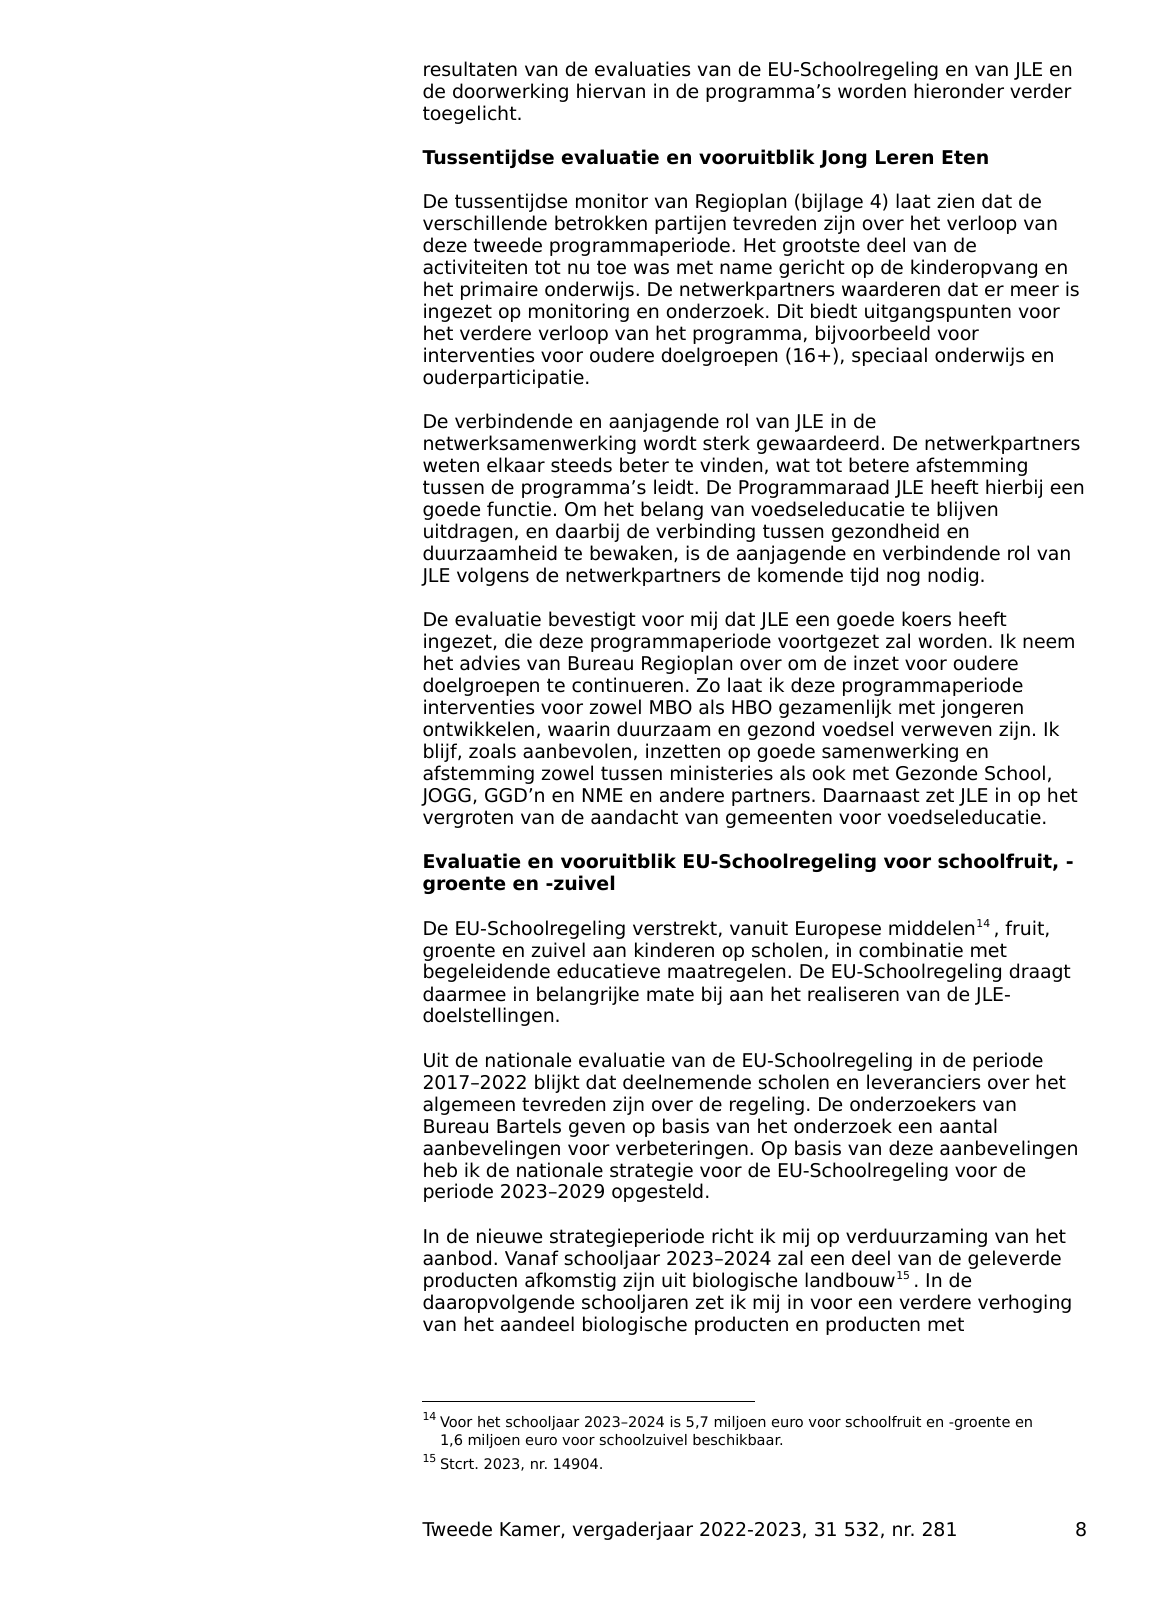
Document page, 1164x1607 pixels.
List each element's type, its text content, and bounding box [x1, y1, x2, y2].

subtitle Evaluatie en vooruitblik EU-Schoolregeling voor schoolfruit, -groente en -zuivel [422, 851, 1087, 895]
text De tussentijdse monitor van Regioplan (bijlage 4) laat zien dat de verschillende betrokken partijen tevreden zijn over het verloop van deze tweede programmaperiode. Het grootste deel van de activiteiten tot nu toe was met name gericht op de kinderopvang en het primaire onderwijs. De netwerkpartners waarderen dat er meer is ingezet op monitoring en onderzoek. Dit biedt uitgangspunten voor het verdere verloop van het programma, bijvoorbeeld voor interventies voor oudere doelgroepen (16+), speciaal onderwijs en ouderparticipatie. [422, 191, 1087, 389]
text resultaten van de evaluaties van de EU-Schoolregeling en van JLE en de doorwerking hiervan in de programma’s worden hieronder verder toegelicht. [422, 59, 1087, 125]
text Uit de nationale evaluatie van de EU-Schoolregeling in de periode 2017–2022 blijkt dat deelnemende scholen en leveranciers over het algemeen tevreden zijn over de regeling. De onderzoekers van Bureau Bartels geven op basis van het onderzoek een aantal aanbevelingen voor verbeteringen. Op basis van deze aanbevelingen heb ik de nationale strategie voor de EU-Schoolregeling voor de periode 2023–2029 opgesteld. [422, 1049, 1087, 1203]
text De evaluatie bevestigt voor mij dat JLE een goede koers heeft ingezet, die deze programmaperiode voortgezet zal worden. Ik neem het advies van Bureau Regioplan over om de inzet voor oudere doelgroepen te continueren. Zo laat ik deze programmaperiode interventies voor zowel MBO als HBO gezamenlijk met jongeren ontwikkelen, waarin duurzaam en gezond voedsel verweven zijn. Ik blijf, zoals aanbevolen, inzetten op goede samenwerking en afstemming zowel tussen ministeries als ook met Gezonde School, JOGG, GGD’n en NME en andere partners. Daarnaast zet JLE in op het vergroten van de aandacht van gemeenten voor voedseleducatie. [422, 609, 1087, 829]
text Stcrt. 2023, nr. 14904. [422, 1452, 1087, 1474]
text De EU-Schoolregeling verstrekt, vanuit Europese middelen, fruit, groente en zuivel aan kinderen op scholen, in combinatie met begeleidende educatieve maatregelen. De EU-Schoolregeling draagt daarmee in belangrijke mate bij aan het realiseren van de JLE-doelstellingen. [422, 917, 1087, 1027]
text De verbindende en aanjagende rol van JLE in de netwerksamenwerking wordt sterk gewaardeerd. De netwerkpartners weten elkaar steeds beter te vinden, wat tot betere afstemming tussen de programma’s leidt. De Programmaraad JLE heeft hierbij een goede functie. Om het belang van voedseleducatie te blijven uitdragen, en daarbij de verbinding tussen gezondheid en duurzaamheid te bewaken, is de aanjagende en verbindende rol van JLE volgens de netwerkpartners de komende tijd nog nodig. [422, 411, 1087, 587]
text In de nieuwe strategieperiode richt ik mij op verduurzaming van het aanbod. Vanaf schooljaar 2023–2024 zal een deel van de geleverde producten afkomstig zijn uit biologische landbouw. In de daaropvolgende schooljaren zet ik mij in voor een verdere verhoging van het aandeel biologische producten en producten met [422, 1226, 1087, 1336]
subtitle Tussentijdse evaluatie en vooruitblik Jong Leren Eten [422, 147, 1087, 169]
text Voor het schooljaar 2023–2024 is 5,7 miljoen euro voor schoolfruit en -groente en 1,6 miljoen euro voor schoolzuivel beschikbaar. [422, 1410, 1087, 1449]
